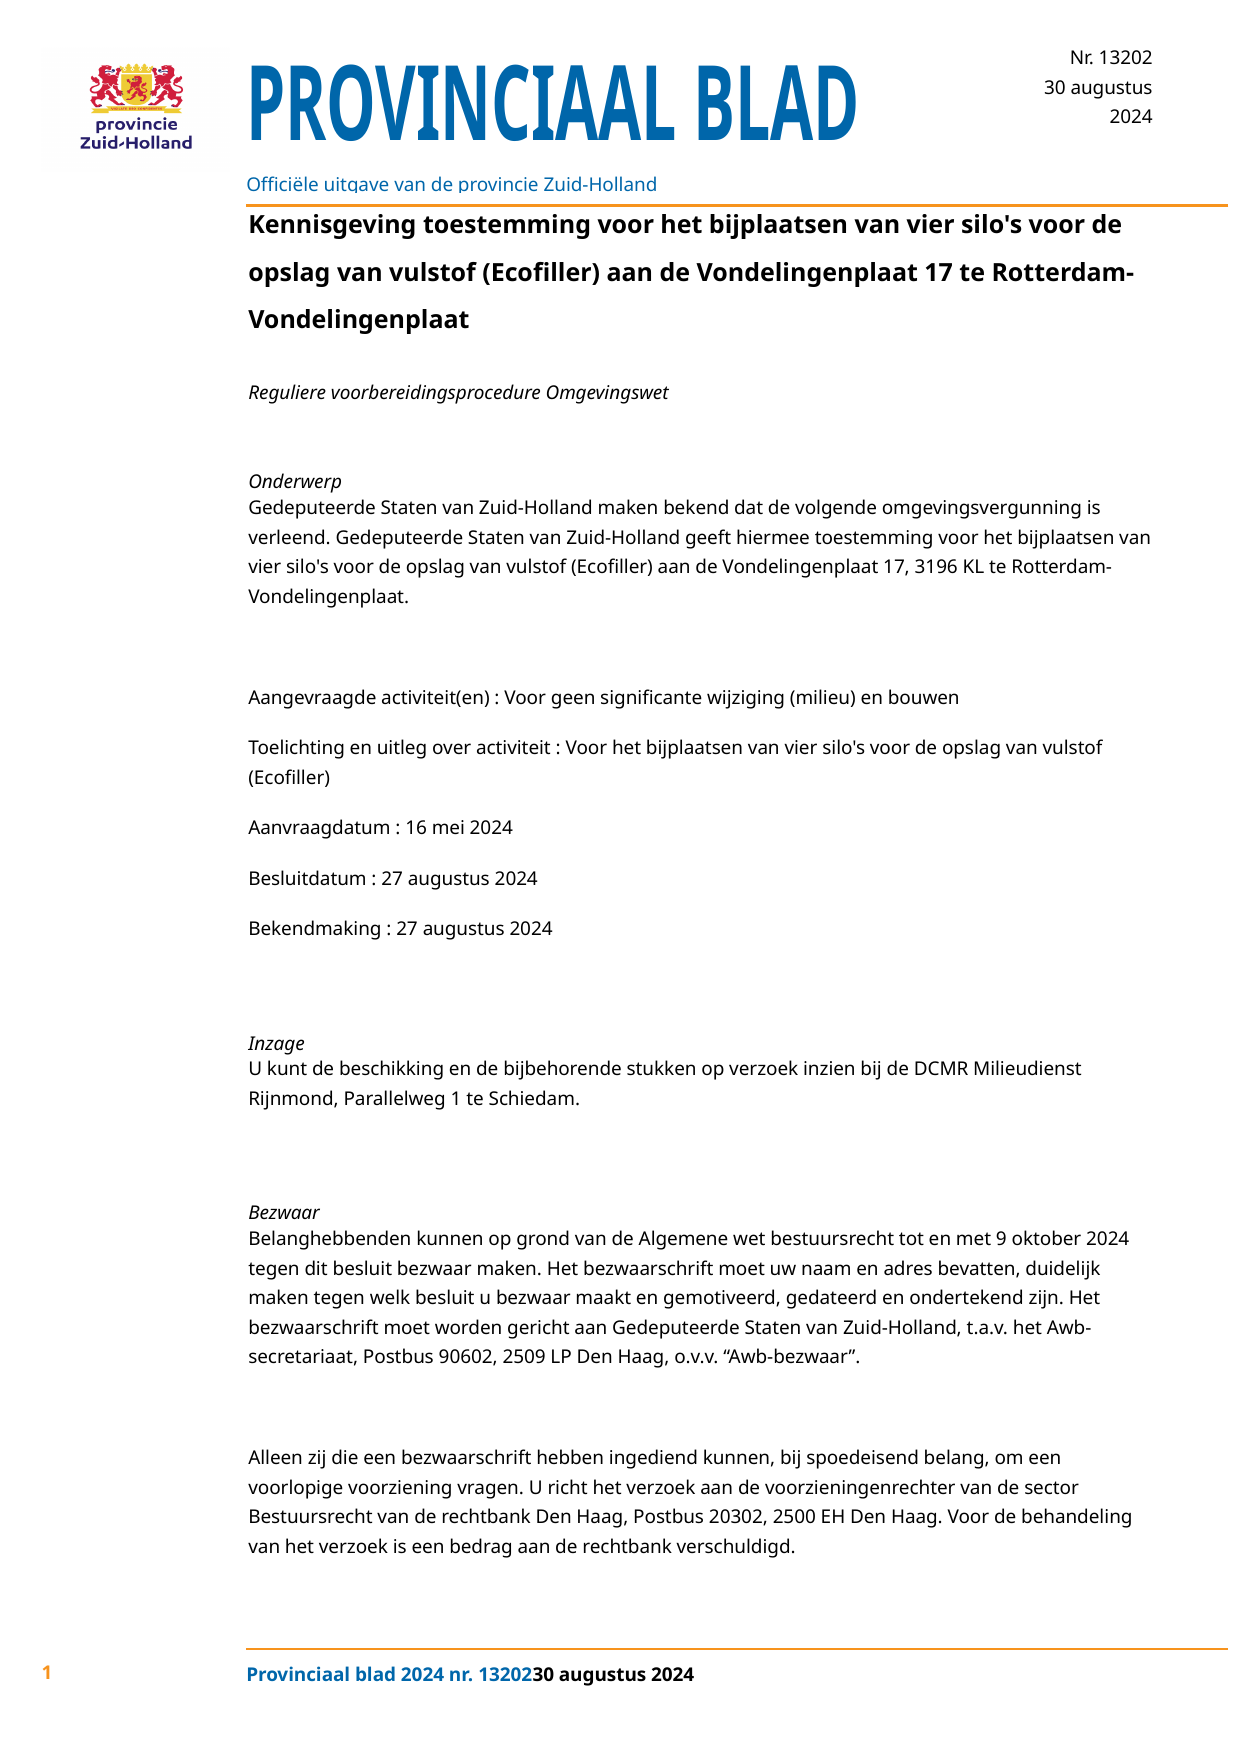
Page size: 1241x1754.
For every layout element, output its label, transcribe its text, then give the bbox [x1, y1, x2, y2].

text Inzage [248, 1030, 1152, 1055]
text Belanghebbenden kunnen op grond van de Algemene wet bestuursrecht tot en met 9 oktober 2024 tegen dit besluit bezwaar maken. Het bezwaarschrift moet uw naam en adres bevatten, duidelijk maken tegen welk besluit u bezwaar maakt en gemotiveerd, gedateerd en ondertekend zijn. Het bezwaarschrift moet worden gericht aan Gedeputeerde Staten van Zuid-Holland, t.a.v. het Awb-secretariaat, Postbus 90602, 2509 LP Den Haag, o.v.v. “Awb-bezwaar”. [248, 1225, 1152, 1369]
text Aangevraagde activiteit(en) : Voor geen significante wijziging (milieu) en bouwen [248, 684, 1152, 710]
text Bekendmaking : 27 augustus 2024 [248, 915, 1152, 941]
picture [41, 47, 231, 172]
text Aanvraagdatum : 16 mei 2024 [248, 814, 1152, 840]
text Reguliere voorbereidingsprocedure Omgevingswet [248, 379, 1152, 405]
text Bezwaar [248, 1199, 1152, 1225]
text U kunt de beschikking en de bijbehorende stukken op verzoek inzien bij de DCMR Milieudienst Rijnmond, Parallelweg 1 te Schiedam. [248, 1055, 1152, 1111]
text Kennisgeving toestemming voor het bijplaatsen van vier silo's voor de opslag van vulstof (Ecofiller) aan de Vondelingenplaat 17 te Rotterdam-Vondelingenplaat [248, 207, 1152, 336]
text Alleen zij die een bezwaarschrift hebben ingediend kunnen, bij spoedeisend belang, om een voorlopige voorziening vragen. U richt het verzoek aan de voorzieningenrechter van de sector Bestuursrecht van de rechtbank Den Haag, Postbus 20302, 2500 EH Den Haag. Voor de behandeling van het verzoek is een bedrag aan de rechtbank verschuldigd. [248, 1444, 1152, 1559]
text Toelichting en uitleg over activiteit : Voor het bijplaatsen van vier silo's voor de opslag van vulstof (Ecofiller) [248, 734, 1152, 790]
text Gedeputeerde Staten van Zuid-Holland maken bekend dat de volgende omgevingsvergunning is verleend. Gedeputeerde Staten van Zuid-Holland geeft hiermee toestemming voor het bijplaatsen van vier silo's voor de opslag van vulstof (Ecofiller) aan de Vondelingenplaat 17, 3196 KL te Rotterdam-Vondelingenplaat. [248, 494, 1152, 609]
text Besluitdatum : 27 augustus 2024 [248, 865, 1152, 891]
text Onderwerp [248, 469, 1152, 494]
